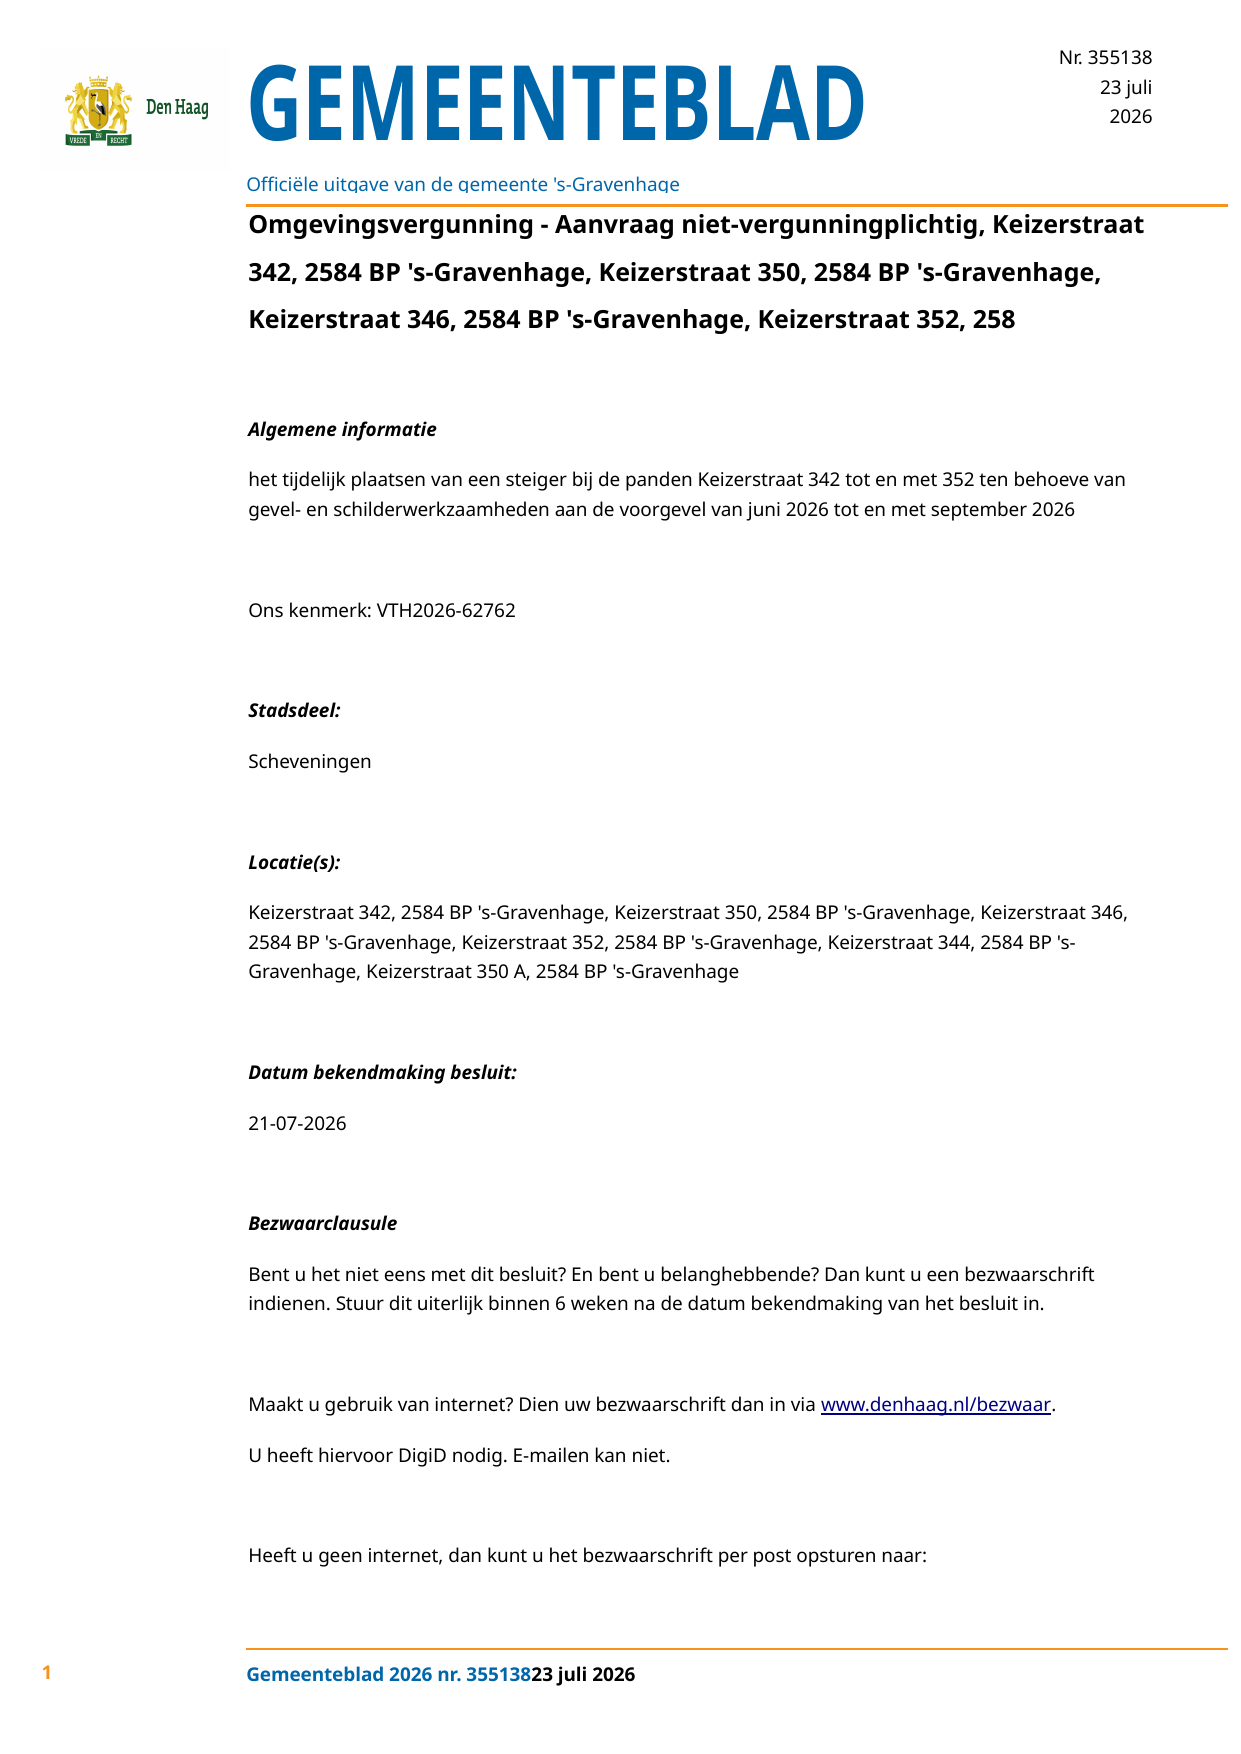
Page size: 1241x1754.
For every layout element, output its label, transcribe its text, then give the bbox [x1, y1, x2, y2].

text Bent u het niet eens met dit besluit? En bent u belanghebbende? Dan kunt u een bezwaarschrift indienen. Stuur dit uiterlijk binnen 6 weken na de datum bekendmaking van het besluit in. [248, 1261, 1152, 1316]
text 21-07-2026 [248, 1110, 1152, 1135]
text Omgevingsvergunning - Aanvraag niet-vergunningplichtig, Keizerstraat 342, 2584 BP 's-Gravenhage, Keizerstraat 350, 2584 BP 's-Gravenhage, Keizerstraat 346, 2584 BP 's-Gravenhage, Keizerstraat 352, 258 [248, 207, 1152, 336]
text Locatie(s): [248, 849, 1152, 874]
text Maakt u gebruik van internet? Dien uw bezwaarschrift dan in via www.denhaag.nl/bezwaar. [248, 1391, 1152, 1417]
text Bezwaarclausule [248, 1211, 1152, 1236]
text Datum bekendmaking besluit: [248, 1059, 1152, 1085]
text Heeft u geen internet, dan kunt u het bezwaarschrift per post opsturen naar: [248, 1543, 1152, 1568]
text het tijdelijk plaatsen van een steiger bij de panden Keizerstraat 342 tot en met 352 ten behoeve van gevel- en schilderwerkzaamheden aan de voorgevel van juni 2026 tot en met september 2026 [248, 466, 1152, 522]
text U heeft hiervoor DigiD nodig. E-mailen kan niet. [248, 1442, 1152, 1467]
text Keizerstraat 342, 2584 BP 's-Gravenhage, Keizerstraat 350, 2584 BP 's-Gravenhage, Keizerstraat 346, 2584 BP 's-Gravenhage, Keizerstraat 352, 2584 BP 's-Gravenhage, Keizerstraat 344, 2584 BP 's-Gravenhage, Keizerstraat 350 A, 2584 BP 's-Gravenhage [248, 899, 1152, 984]
picture [41, 47, 231, 172]
text Stadsdeel: [248, 698, 1152, 723]
text Ons kenmerk: VTH2026-62762 [248, 597, 1152, 622]
text Algemene informatie [248, 416, 1152, 442]
text Scheveningen [248, 748, 1152, 774]
